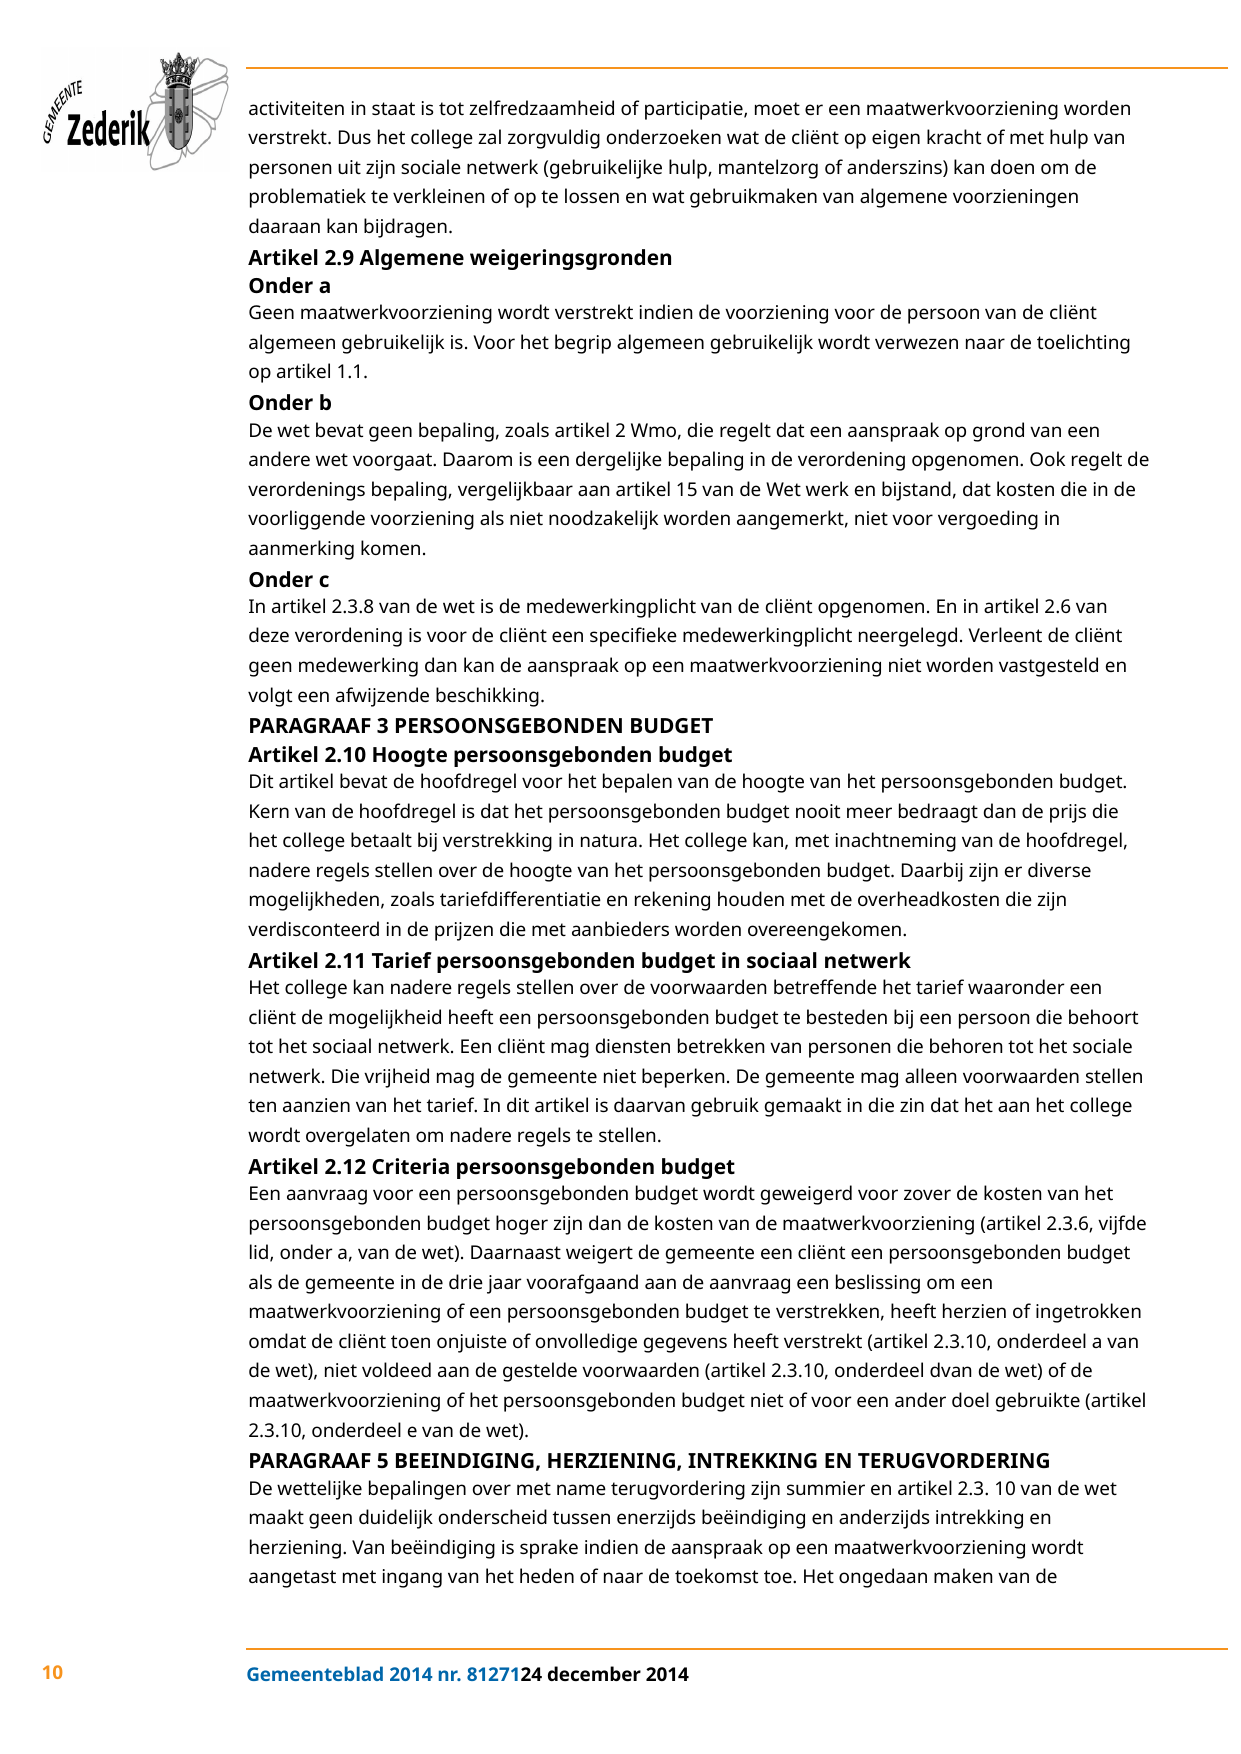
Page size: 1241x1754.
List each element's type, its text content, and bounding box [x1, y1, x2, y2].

text Dit artikel bevat de hoofdregel voor het bepalen van de hoogte van het persoonsgebonden budget. Kern van de hoofdregel is dat het persoonsgebonden budget nooit meer bedraagt dan de prijs die het college betaalt bij verstrekking in natura. Het college kan, met inachtneming van de hoofdregel, nadere regels stellen over de hoogte van het persoonsgebonden budget. Daarbij zijn er diverse mogelijkheden, zoals tariefdifferentiatie en rekening houden met de overheadkosten die zijn verdisconteerd in de prijzen die met aanbieders worden overeengekomen. [248, 768, 1152, 942]
text Artikel 2.12 Criteria persoonsgebonden budget [248, 1152, 1152, 1180]
text Het college kan nadere regels stellen over de voorwaarden betreffende het tarief waaronder een cliënt de mogelijkheid heeft een persoonsgebonden budget te besteden bij een persoon die behoort tot het sociaal netwerk. Een cliënt mag diensten betrekken van personen die behoren tot het sociale netwerk. Die vrijheid mag de gemeente niet beperken. De gemeente mag alleen voorwaarden stellen ten aanzien van het tarief. In dit artikel is daarvan gebruik gemaakt in die zin dat het aan het college wordt overgelaten om nadere regels te stellen. [248, 974, 1152, 1148]
picture [41, 47, 231, 172]
text Onder b [248, 388, 1152, 417]
text In artikel 2.3.8 van de wet is de medewerkingplicht van de cliënt opgenomen. En in artikel 2.6 van deze verordening is voor de cliënt een specifieke medewerkingplicht neergelegd. Verleent de cliënt geen medewerking dan kan de aanspraak op een maatwerkvoorziening niet worden vastgesteld en volgt een afwijzende beschikking. [248, 593, 1152, 708]
text Geen maatwerkvoorziening wordt verstrekt indien de voorziening voor de persoon van de cliënt algemeen gebruikelijk is. Voor het begrip algemeen gebruikelijk wordt verwezen naar de toelichting op artikel 1.1. [248, 299, 1152, 384]
text PARAGRAAF 3 PERSOONSGEBONDEN BUDGET [248, 711, 1152, 740]
text Artikel 2.10 Hoogte persoonsgebonden budget [248, 740, 1152, 768]
text Onder c [248, 565, 1152, 593]
text Onder a [248, 271, 1152, 299]
text Artikel 2.11 Tarief persoonsgebonden budget in sociaal netwerk [248, 946, 1152, 974]
text De wet bevat geen bepaling, zoals artikel 2 Wmo, die regelt dat een aanspraak op grond van een andere wet voorgaat. Daarom is een dergelijke bepaling in de verordening opgenomen. Ook regelt de verordenings bepaling, vergelijkbaar aan artikel 15 van de Wet werk en bijstand, dat kosten die in de voorliggende voorziening als niet noodzakelijk worden aangemerkt, niet voor vergoeding in aanmerking komen. [248, 417, 1152, 561]
text Artikel 2.9 Algemene weigeringsgronden [248, 243, 1152, 271]
text Een aanvraag voor een persoonsgebonden budget wordt geweigerd voor zover de kosten van het persoonsgebonden budget hoger zijn dan de kosten van de maatwerkvoorziening (artikel 2.3.6, vijfde lid, onder a, van de wet). Daarnaast weigert de gemeente een cliënt een persoonsgebonden budget als de gemeente in de drie jaar voorafgaand aan de aanvraag een beslissing om een maatwerkvoorziening of een persoonsgebonden budget te verstrekken, heeft herzien of ingetrokken omdat de cliënt toen onjuiste of onvolledige gegevens heeft verstrekt (artikel 2.3.10, onderdeel a van de wet), niet voldeed aan de gestelde voorwaarden (artikel 2.3.10, onderdeel dvan de wet) of de maatwerkvoorziening of het persoonsgebonden budget niet of voor een ander doel gebruikte (artikel 2.3.10, onderdeel e van de wet). [248, 1180, 1152, 1443]
text De wettelijke bepalingen over met name terugvordering zijn summier en artikel 2.3. 10 van de wet maakt geen duidelijk onderscheid tussen enerzijds beëindiging en anderzijds intrekking en herziening. Van beëindiging is sprake indien de aanspraak op een maatwerkvoorziening wordt aangetast met ingang van het heden of naar de toekomst toe. Het ongedaan maken van de [248, 1475, 1152, 1589]
text activiteiten in staat is tot zelfredzaamheid of participatie, moet er een maatwerkvoorziening worden verstrekt. Dus het college zal zorgvuldig onderzoeken wat de cliënt op eigen kracht of met hulp van personen uit zijn sociale netwerk (gebruikelijke hulp, mantelzorg of anderszins) kan doen om de problematiek te verkleinen of op te lossen en wat gebruikmaken van algemene voorzieningen daaraan kan bijdragen. [248, 95, 1152, 239]
text PARAGRAAF 5 BEEINDIGING, HERZIENING, INTREKKING EN TERUGVORDERING [248, 1446, 1152, 1475]
